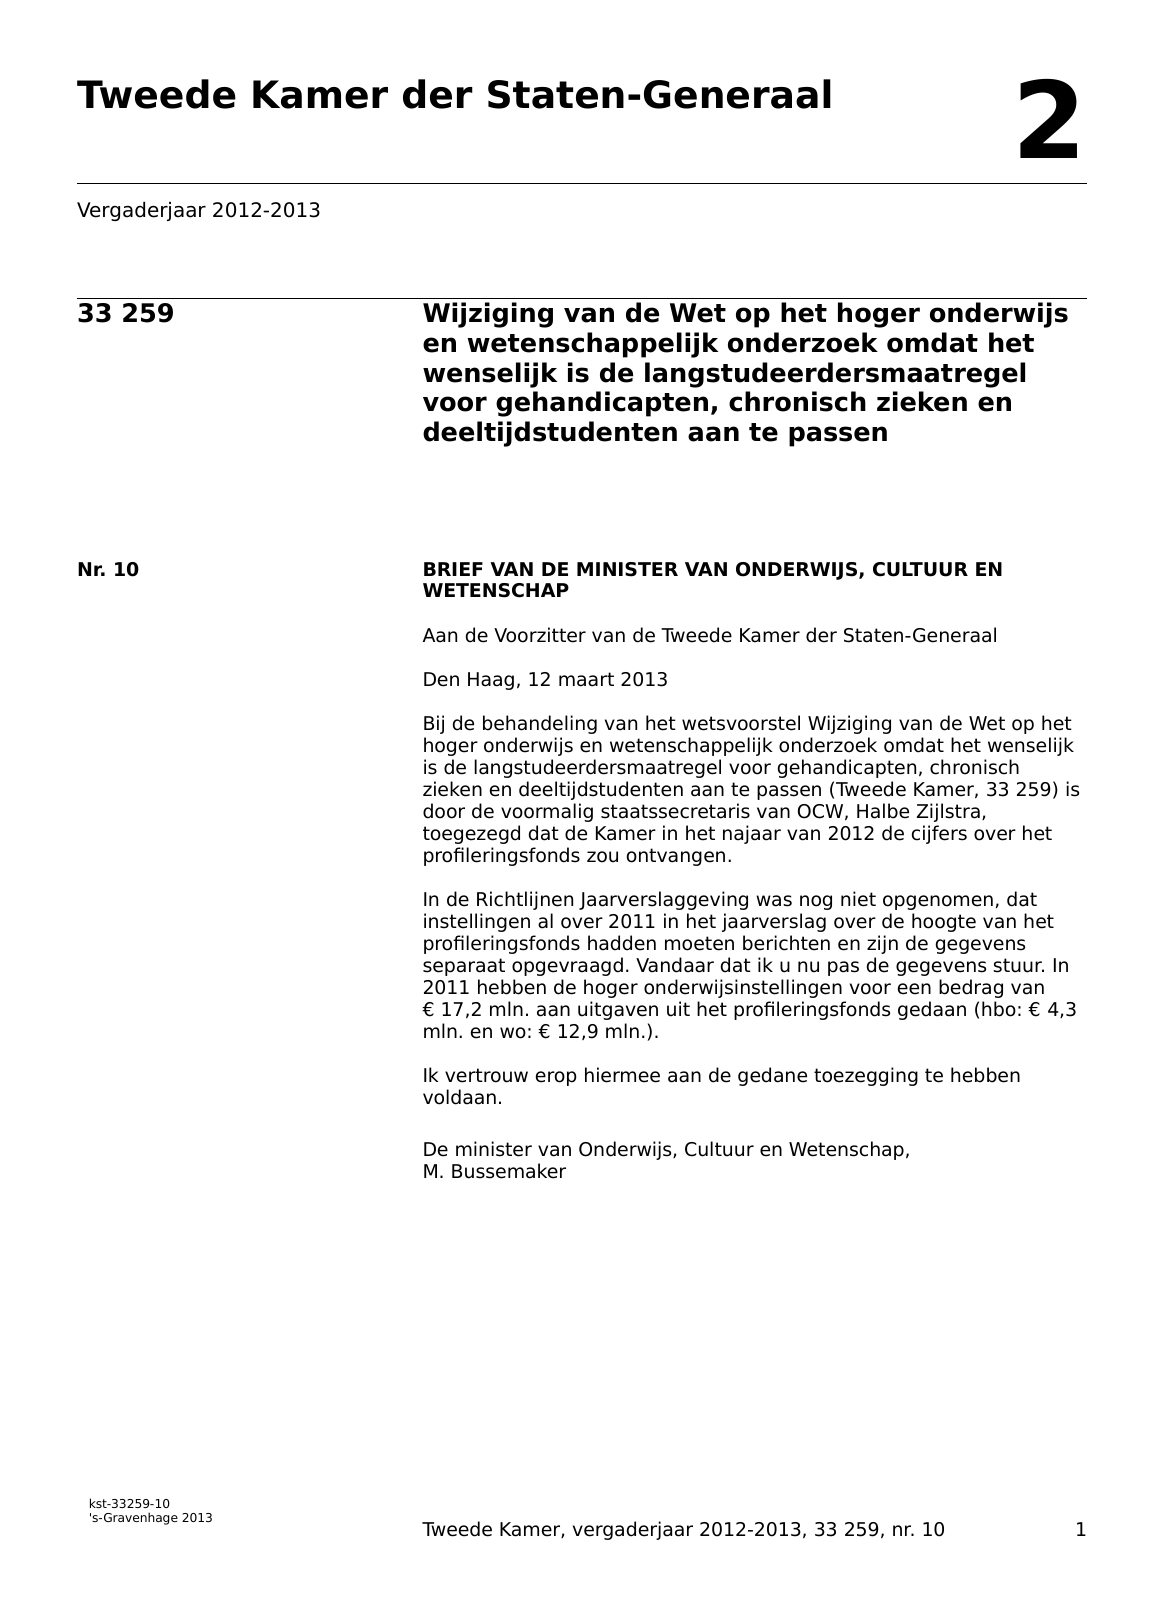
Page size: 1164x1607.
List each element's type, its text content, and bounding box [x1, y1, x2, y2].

table_header Tweede Kamer der Staten-Generaal [77, 59, 886, 183]
subtitle 33 259 Wijziging van de Wet op het hoger onderwijs en wetenschappelijk onderzoek omdat het wenselijk is de langstudeerdersmaatregel voor gehandicapten, chronisch zieken en deeltijdstudenten aan te passen [77, 299, 1087, 447]
text 's-Gravenhage 2013 [88, 1511, 323, 1525]
text In de Richtlijnen Jaarverslaggeving was nog niet opgenomen, dat instellingen al over 2011 in het jaarverslag over de hoogte van het profileringsfonds hadden moeten berichten en zijn de gegevens separaat opgevraagd. Vandaar dat ik u nu pas de gegevens stuur. In 2011 hebben de hoger onderwijsinstellingen voor een bedrag van € 17,2 mln. aan uitgaven uit het profileringsfonds gedaan (hbo: € 4,3 mln. en wo: € 12,9 mln.). [422, 889, 1087, 1043]
text De minister van Onderwijs, Cultuur en Wetenschap, M. Bussemaker [422, 1139, 1087, 1183]
table_cell Vergaderjaar 2012-2013 [77, 184, 1087, 298]
text Bij de behandeling van het wetsvoorstel Wijziging van de Wet op het hoger onderwijs en wetenschappelijk onderzoek omdat het wenselijk is de langstudeerdersmaatregel voor gehandicapten, chronisch zieken en deeltijdstudenten aan te passen (Tweede Kamer, 33 259) is door de voormalig staatssecretaris van OCW, Halbe Zijlstra, toegezegd dat de Kamer in het najaar van 2012 de cijfers over het profileringsfonds zou ontvangen. [422, 713, 1087, 867]
text kst-33259-10 [88, 1497, 323, 1511]
text Ik vertrouw erop hiermee aan de gedane toezegging te hebben voldaan. [422, 1065, 1087, 1109]
table_header 2 [886, 59, 1087, 183]
text Den Haag, 12 maart 2013 [422, 669, 1087, 691]
text Aan de Voorzitter van de Tweede Kamer der Staten-Generaal [422, 624, 1087, 647]
subtitle Nr. 10 BRIEF VAN DE MINISTER VAN ONDERWIJS, CULTUUR EN WETENSCHAP [77, 558, 1087, 602]
